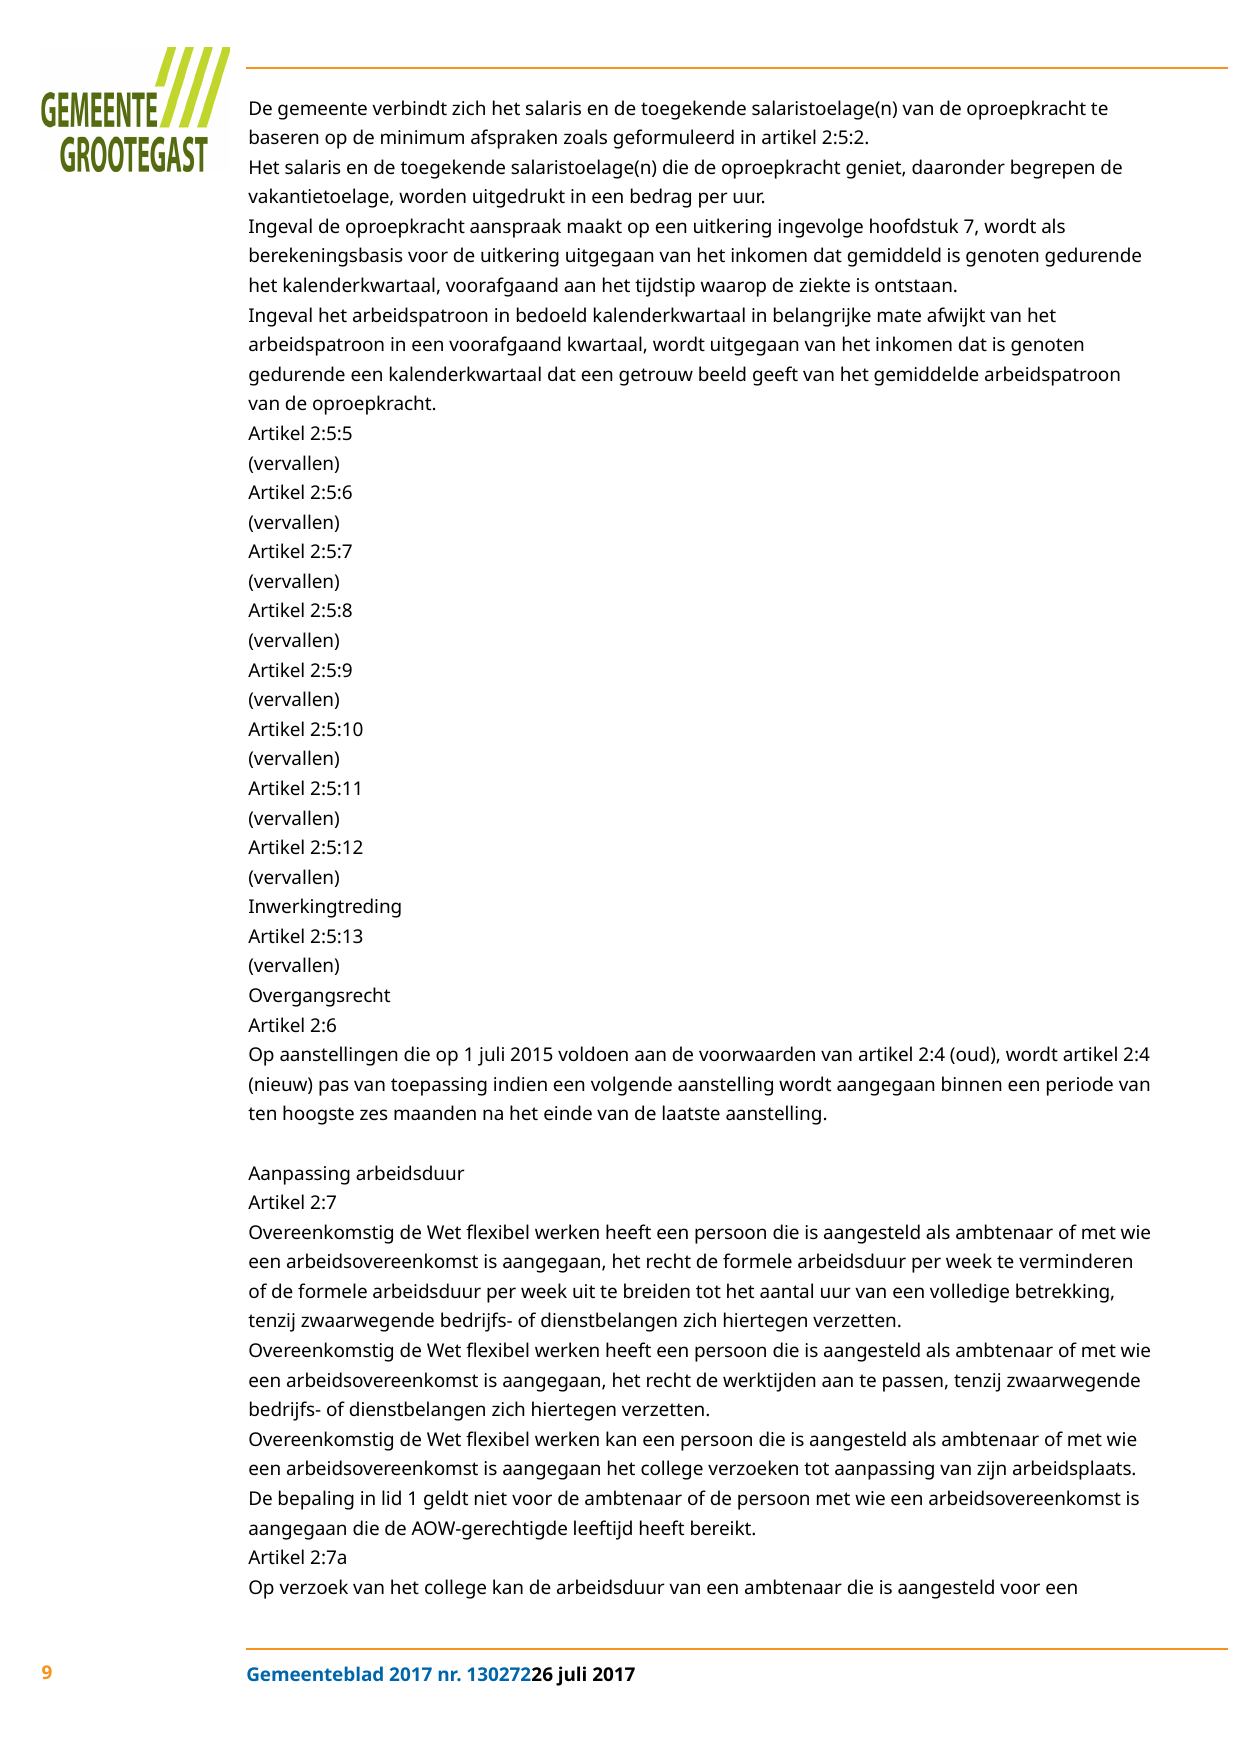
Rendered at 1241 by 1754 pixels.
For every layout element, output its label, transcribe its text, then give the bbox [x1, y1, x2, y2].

text (vervallen) [248, 450, 1152, 476]
text Ingeval het arbeidspatroon in bedoeld kalenderkwartaal in belangrijke mate afwijkt van het arbeidspatroon in een voorafgaand kwartaal, wordt uitgegaan van het inkomen dat is genoten gedurende een kalenderkwartaal dat een getrouw beeld geeft van het gemiddelde arbeidspatroon van de oproepkracht. [248, 302, 1152, 416]
text (vervallen) [248, 746, 1152, 771]
text Overeenkomstig de Wet flexibel werken heeft een persoon die is aangesteld als ambtenaar of met wie een arbeidsovereenkomst is aangegaan, het recht de formele arbeidsduur per week te verminderen of de formele arbeidsduur per week uit te breiden tot het aantal uur van een volledige betrekking, tenzij zwaarwegende bedrijfs- of dienstbelangen zich hiertegen verzetten. [248, 1219, 1152, 1333]
text Ingeval de oproepkracht aanspraak maakt op een uitkering ingevolge hoofdstuk 7, wordt als berekeningsbasis voor de uitkering uitgegaan van het inkomen dat gemiddeld is genoten gedurende het kalenderkwartaal, voorafgaand aan het tijdstip waarop de ziekte is ontstaan. [248, 213, 1152, 298]
text (vervallen) [248, 805, 1152, 831]
text De bepaling in lid 1 geldt niet voor de ambtenaar of de persoon met wie een arbeidsovereenkomst is aangegaan die de AOW-gerechtigde leeftijd heeft bereikt. [248, 1485, 1152, 1541]
text (vervallen) [248, 864, 1152, 890]
text Het salaris en de toegekende salaristoelage(n) die de oproepkracht geniet, daaronder begrepen de vakantietoelage, worden uitgedrukt in een bedrag per uur. [248, 154, 1152, 209]
text (vervallen) [248, 627, 1152, 653]
text Aanpassing arbeidsduur [248, 1160, 1152, 1186]
text Artikel 2:5:5 [248, 420, 1152, 446]
text Op verzoek van het college kan de arbeidsduur van een ambtenaar die is aangesteld voor een [248, 1574, 1152, 1600]
text Artikel 2:5:13 [248, 923, 1152, 949]
text Inwerkingtreding [248, 893, 1152, 919]
text (vervallen) [248, 568, 1152, 594]
text (vervallen) [248, 686, 1152, 712]
text Artikel 2:5:6 [248, 479, 1152, 505]
text Op aanstellingen die op 1 juli 2015 voldoen aan de voorwaarden van artikel 2:4 (oud), wordt artikel 2:4 (nieuw) pas van toepassing indien een volgende aanstelling wordt aangegaan binnen een periode van ten hoogste zes maanden na het einde van de laatste aanstelling. [248, 1041, 1152, 1126]
text Artikel 2:7 [248, 1189, 1152, 1215]
text Artikel 2:5:7 [248, 538, 1152, 564]
picture [41, 47, 231, 172]
text Overeenkomstig de Wet flexibel werken heeft een persoon die is aangesteld als ambtenaar of met wie een arbeidsovereenkomst is aangegaan, het recht de werktijden aan te passen, tenzij zwaarwegende bedrijfs- of dienstbelangen zich hiertegen verzetten. [248, 1337, 1152, 1422]
text Artikel 2:5:10 [248, 716, 1152, 742]
text Overeenkomstig de Wet flexibel werken kan een persoon die is aangesteld als ambtenaar of met wie een arbeidsovereenkomst is aangegaan het college verzoeken tot aanpassing van zijn arbeidsplaats. [248, 1426, 1152, 1481]
text De gemeente verbindt zich het salaris en de toegekende salaristoelage(n) van de oproepkracht te baseren op de minimum afspraken zoals geformuleerd in artikel 2:5:2. [248, 95, 1152, 150]
text Artikel 2:5:11 [248, 775, 1152, 801]
text Artikel 2:6 [248, 1012, 1152, 1038]
text Artikel 2:5:8 [248, 598, 1152, 623]
text Artikel 2:5:9 [248, 657, 1152, 683]
text Overgangsrecht [248, 982, 1152, 1008]
text (vervallen) [248, 953, 1152, 978]
text (vervallen) [248, 509, 1152, 535]
text Artikel 2:5:12 [248, 834, 1152, 860]
text Artikel 2:7a [248, 1544, 1152, 1570]
